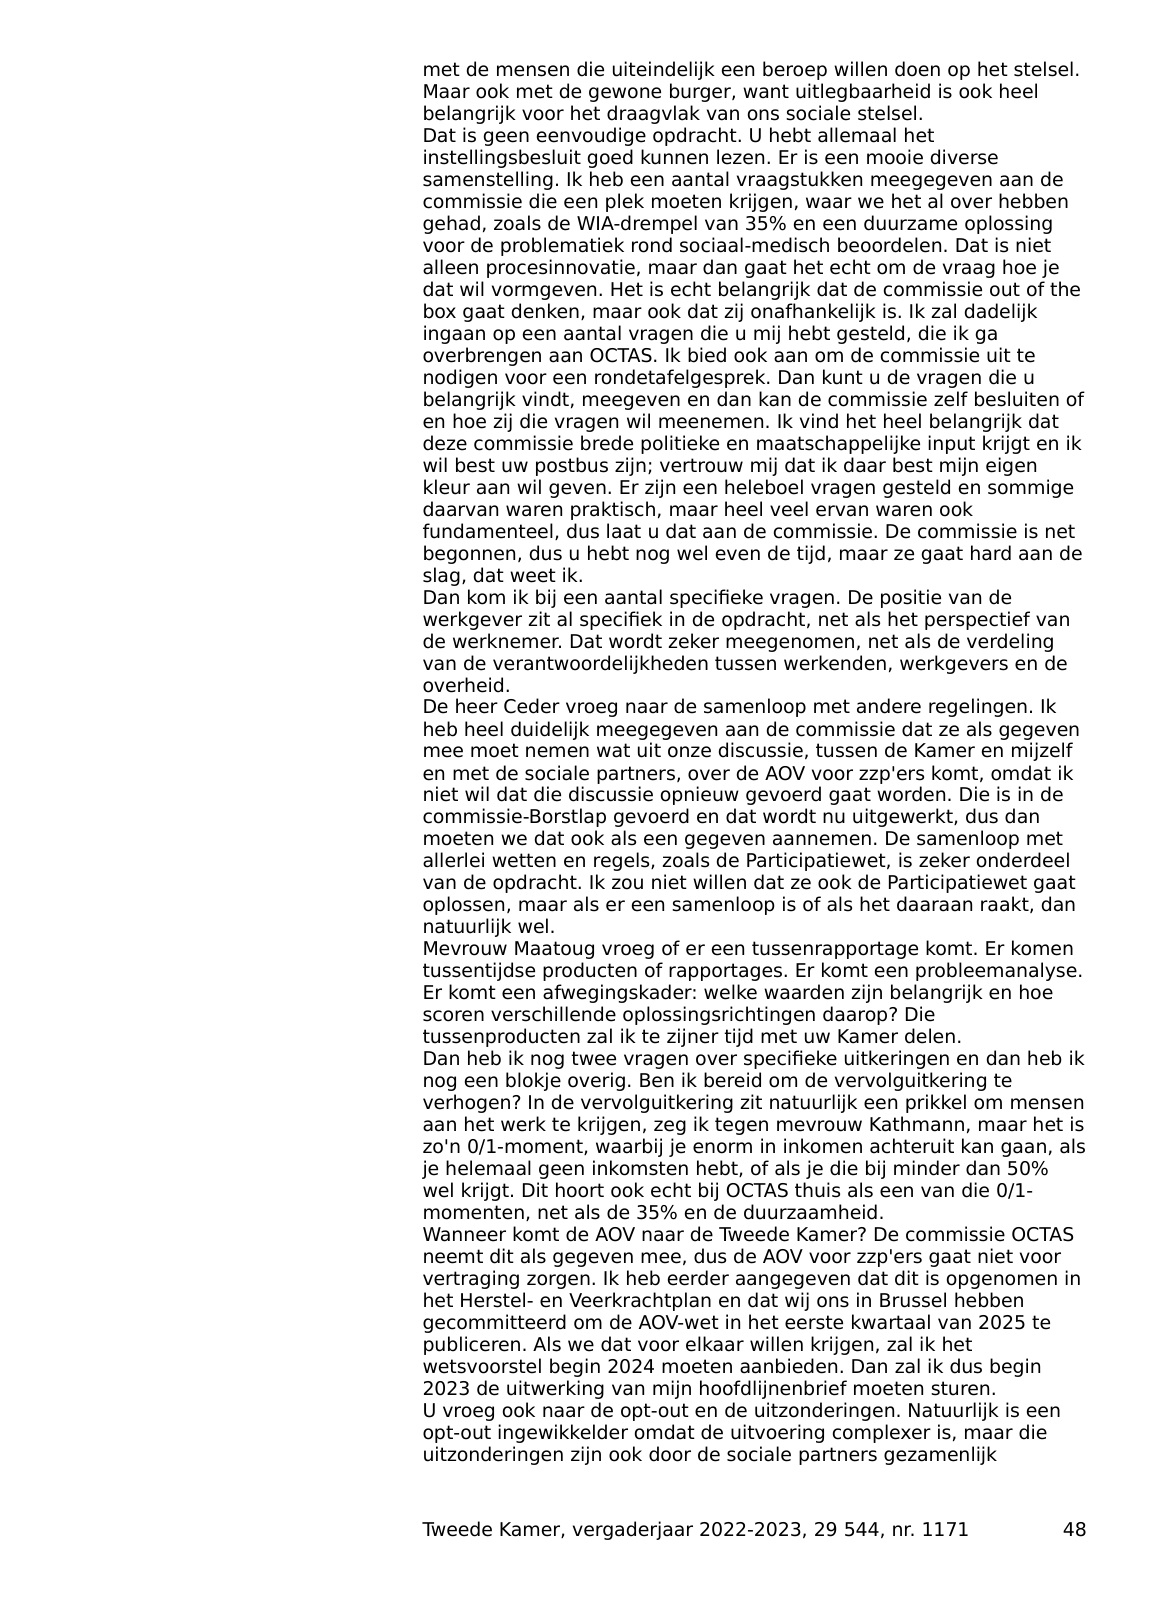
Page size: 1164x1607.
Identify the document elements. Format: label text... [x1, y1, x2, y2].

text De heer Ceder vroeg naar de samenloop met andere regelingen. Ik heb heel duidelijk meegegeven aan de commissie dat ze als gegeven mee moet nemen wat uit onze discussie, tussen de Kamer en mijzelf en met de sociale partners, over de AOV voor zzp'ers komt, omdat ik niet wil dat die discussie opnieuw gevoerd gaat worden. Die is in de commissie-Borstlap gevoerd en dat wordt nu uitgewerkt, dus dan moeten we dat ook als een gegeven aannemen. De samenloop met allerlei wetten en regels, zoals de Participatiewet, is zeker onderdeel van de opdracht. Ik zou niet willen dat ze ook de Participatiewet gaat oplossen, maar als er een samenloop is of als het daaraan raakt, dan natuurlijk wel. [422, 696, 1087, 938]
text Wanneer komt de AOV naar de Tweede Kamer? De commissie OCTAS neemt dit als gegeven mee, dus de AOV voor zzp'ers gaat niet voor vertraging zorgen. Ik heb eerder aangegeven dat dit is opgenomen in het Herstel- en Veerkrachtplan en dat wij ons in Brussel hebben gecommitteerd om de AOV-wet in het eerste kwartaal van 2025 te publiceren. Als we dat voor elkaar willen krijgen, zal ik het wetsvoorstel begin 2024 moeten aanbieden. Dan zal ik dus begin 2023 de uitwerking van mijn hoofdlijnenbrief moeten sturen. [422, 1224, 1087, 1400]
text met de mensen die uiteindelijk een beroep willen doen op het stelsel. Maar ook met de gewone burger, want uitlegbaarheid is ook heel belangrijk voor het draagvlak van ons sociale stelsel. [422, 59, 1087, 125]
text Dat is geen eenvoudige opdracht. U hebt allemaal het instellingsbesluit goed kunnen lezen. Er is een mooie diverse samenstelling. Ik heb een aantal vraagstukken meegegeven aan de commissie die een plek moeten krijgen, waar we het al over hebben gehad, zoals de WIA-drempel van 35% en een duurzame oplossing voor de problematiek rond sociaal-medisch beoordelen. Dat is niet alleen procesinnovatie, maar dan gaat het echt om de vraag hoe je dat wil vormgeven. Het is echt belangrijk dat de commissie out of the box gaat denken, maar ook dat zij onafhankelijk is. Ik zal dadelijk ingaan op een aantal vragen die u mij hebt gesteld, die ik ga overbrengen aan OCTAS. Ik bied ook aan om de commissie uit te nodigen voor een rondetafelgesprek. Dan kunt u de vragen die u belangrijk vindt, meegeven en dan kan de commissie zelf besluiten of en hoe zij die vragen wil meenemen. Ik vind het heel belangrijk dat deze commissie brede politieke en maatschappelijke input krijgt en ik wil best uw postbus zijn; vertrouw mij dat ik daar best mijn eigen kleur aan wil geven. Er zijn een heleboel vragen gesteld en sommige daarvan waren praktisch, maar heel veel ervan waren ook fundamenteel, dus laat u dat aan de commissie. De commissie is net begonnen, dus u hebt nog wel even de tijd, maar ze gaat hard aan de slag, dat weet ik. [422, 125, 1087, 587]
text U vroeg ook naar de opt-out en de uitzonderingen. Natuurlijk is een opt-out ingewikkelder omdat de uitvoering complexer is, maar die uitzonderingen zijn ook door de sociale partners gezamenlijk [422, 1400, 1087, 1466]
text Dan kom ik bij een aantal specifieke vragen. De positie van de werkgever zit al specifiek in de opdracht, net als het perspectief van de werknemer. Dat wordt zeker meegenomen, net als de verdeling van de verantwoordelijkheden tussen werkenden, werkgevers en de overheid. [422, 587, 1087, 696]
text Mevrouw Maatoug vroeg of er een tussenrapportage komt. Er komen tussentijdse producten of rapportages. Er komt een probleemanalyse. Er komt een afwegingskader: welke waarden zijn belangrijk en hoe scoren verschillende oplossingsrichtingen daarop? Die tussenproducten zal ik te zijner tijd met uw Kamer delen. [422, 938, 1087, 1048]
text Dan heb ik nog twee vragen over specifieke uitkeringen en dan heb ik nog een blokje overig. Ben ik bereid om de vervolguitkering te verhogen? In de vervolguitkering zit natuurlijk een prikkel om mensen aan het werk te krijgen, zeg ik tegen mevrouw Kathmann, maar het is zo'n 0/1-moment, waarbij je enorm in inkomen achteruit kan gaan, als je helemaal geen inkomsten hebt, of als je die bij minder dan 50% wel krijgt. Dit hoort ook echt bij OCTAS thuis als een van die 0/1-momenten, net als de 35% en de duurzaamheid. [422, 1048, 1087, 1224]
